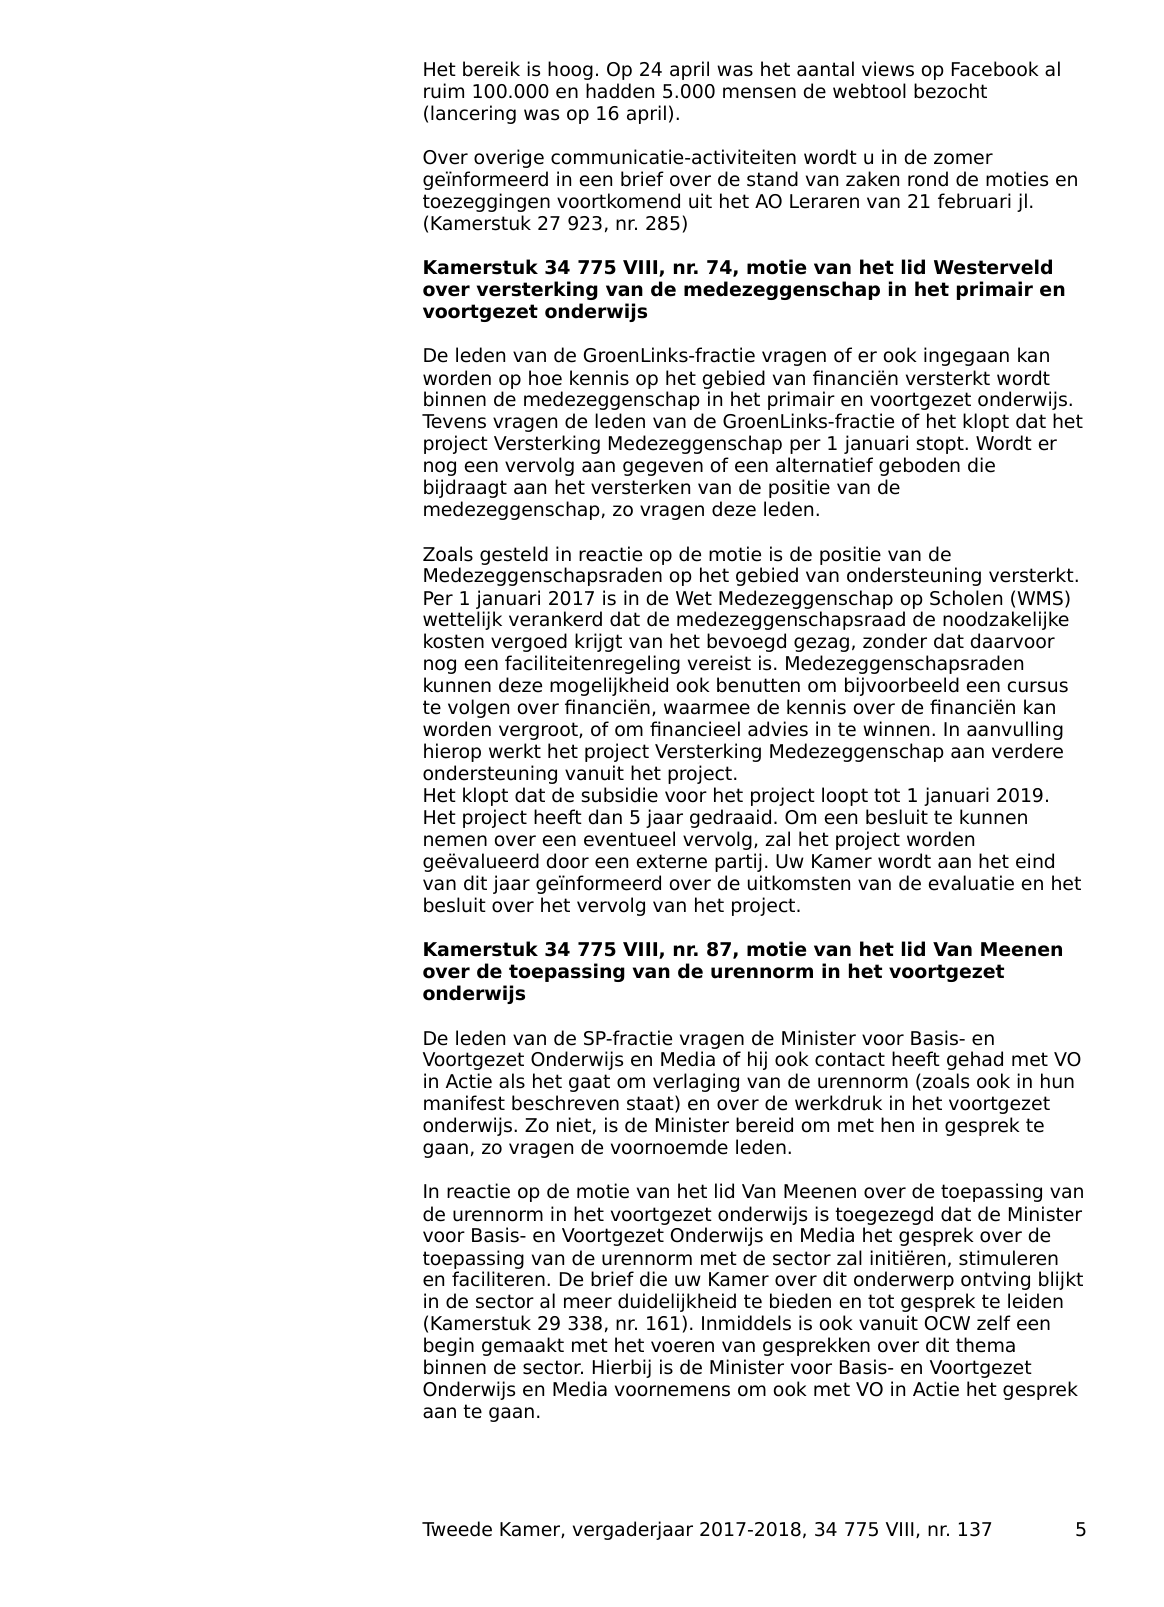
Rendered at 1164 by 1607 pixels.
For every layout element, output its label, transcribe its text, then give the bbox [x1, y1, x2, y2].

subtitle Kamerstuk 34 775 VIII, nr. 87, motie van het lid Van Meenen over de toepassing van de urennorm in het voortgezet onderwijs [422, 939, 1087, 1005]
text Zoals gesteld in reactie op de motie is de positie van de Medezeggenschapsraden op het gebied van ondersteuning versterkt. Per 1 januari 2017 is in de Wet Medezeggenschap op Scholen (WMS) wettelijk verankerd dat de medezeggenschapsraad de noodzakelijke kosten vergoed krijgt van het bevoegd gezag, zonder dat daarvoor nog een faciliteitenregeling vereist is. Medezeggenschapsraden kunnen deze mogelijkheid ook benutten om bijvoorbeeld een cursus te volgen over financiën, waarmee de kennis over de financiën kan worden vergroot, of om financieel advies in te winnen. In aanvulling hierop werkt het project Versterking Medezeggenschap aan verdere ondersteuning vanuit het project. [422, 543, 1087, 785]
text Het klopt dat de subsidie voor het project loopt tot 1 januari 2019. Het project heeft dan 5 jaar gedraaid. Om een besluit te kunnen nemen over een eventueel vervolg, zal het project worden geëvalueerd door een externe partij. Uw Kamer wordt aan het eind van dit jaar geïnformeerd over de uitkomsten van de evaluatie en het besluit over het vervolg van het project. [422, 785, 1087, 917]
text Het bereik is hoog. Op 24 april was het aantal views op Facebook al ruim 100.000 en hadden 5.000 mensen de webtool bezocht (lancering was op 16 april). [422, 59, 1087, 125]
text Over overige communicatie-activiteiten wordt u in de zomer geïnformeerd in een brief over de stand van zaken rond de moties en toezeggingen voortkomend uit het AO Leraren van 21 februari jl. (Kamerstuk 27 923, nr. 285) [422, 147, 1087, 235]
text In reactie op de motie van het lid Van Meenen over de toepassing van de urennorm in het voortgezet onderwijs is toegezegd dat de Minister voor Basis- en Voortgezet Onderwijs en Media het gesprek over de toepassing van de urennorm met de sector zal initiëren, stimuleren en faciliteren. De brief die uw Kamer over dit onderwerp ontving blijkt in de sector al meer duidelijkheid te bieden en tot gesprek te leiden (Kamerstuk 29 338, nr. 161). Inmiddels is ook vanuit OCW zelf een begin gemaakt met het voeren van gesprekken over dit thema binnen de sector. Hierbij is de Minister voor Basis- en Voortgezet Onderwijs en Media voornemens om ook met VO in Actie het gesprek aan te gaan. [422, 1181, 1087, 1423]
subtitle Kamerstuk 34 775 VIII, nr. 74, motie van het lid Westerveld over versterking van de medezeggenschap in het primair en voortgezet onderwijs [422, 257, 1087, 323]
text De leden van de SP-fractie vragen de Minister voor Basis- en Voortgezet Onderwijs en Media of hij ook contact heeft gehad met VO in Actie als het gaat om verlaging van de urennorm (zoals ook in hun manifest beschreven staat) en over de werkdruk in het voortgezet onderwijs. Zo niet, is de Minister bereid om met hen in gesprek te gaan, zo vragen de voornoemde leden. [422, 1027, 1087, 1159]
text De leden van de GroenLinks-fractie vragen of er ook ingegaan kan worden op hoe kennis op het gebied van financiën versterkt wordt binnen de medezeggenschap in het primair en voortgezet onderwijs. Tevens vragen de leden van de GroenLinks-fractie of het klopt dat het project Versterking Medezeggenschap per 1 januari stopt. Wordt er nog een vervolg aan gegeven of een alternatief geboden die bijdraagt aan het versterken van de positie van de medezeggenschap, zo vragen deze leden. [422, 345, 1087, 521]
